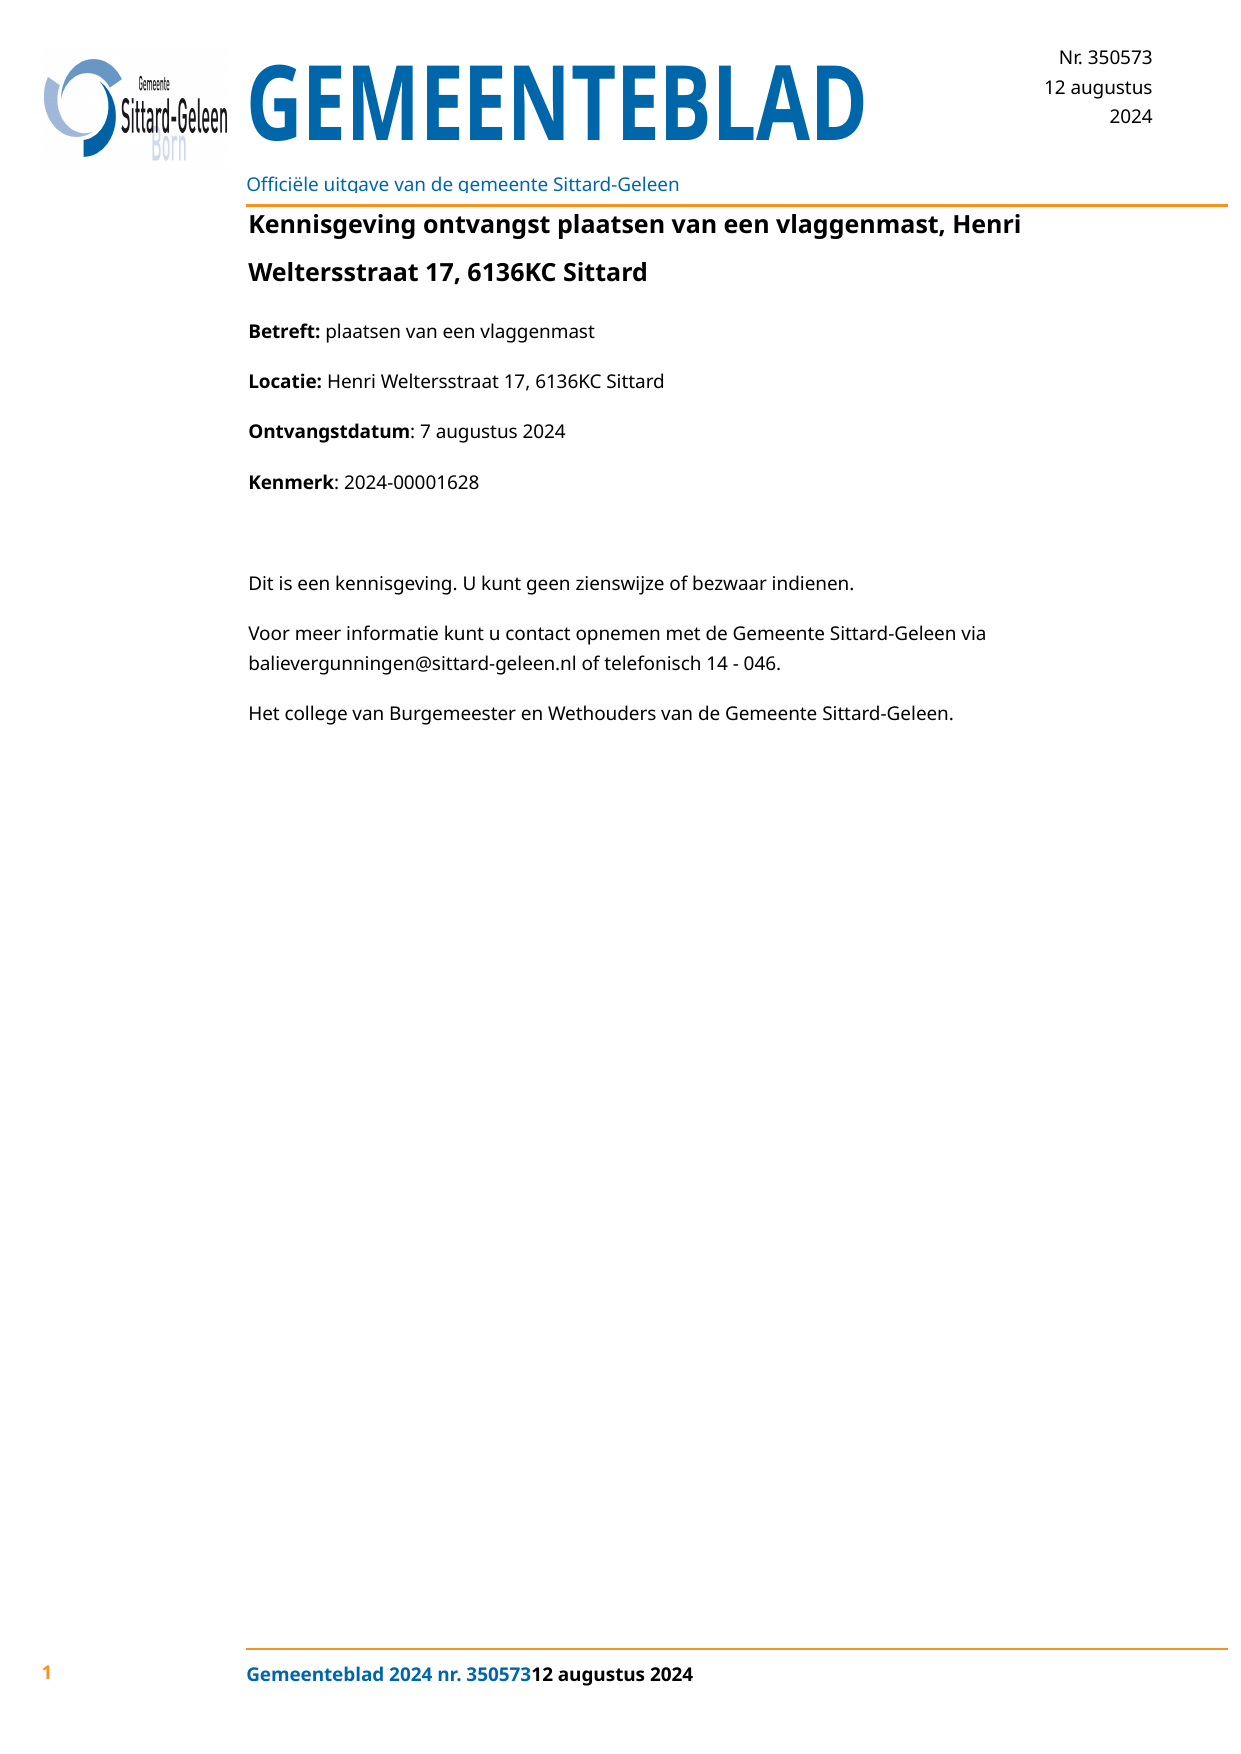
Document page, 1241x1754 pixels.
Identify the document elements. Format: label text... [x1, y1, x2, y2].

text Ontvangstdatum: 7 augustus 2024 [248, 419, 1152, 444]
text Dit is een kennisgeving. U kunt geen zienswijze of bezwaar indienen. [248, 570, 1152, 596]
text Kennisgeving ontvangst plaatsen van een vlaggenmast, Henri Weltersstraat 17, 6136KC Sittard [248, 207, 1152, 288]
text Voor meer informatie kunt u contact opnemen met de Gemeente Sittard-Geleen via balievergunningen@sittard-geleen.nl of telefonisch 14 - 046. [248, 620, 1152, 676]
text Kenmerk: 2024-00001628 [248, 469, 1152, 495]
text Het college van Burgemeester en Wethouders van de Gemeente Sittard-Geleen. [248, 700, 1152, 726]
picture [41, 47, 231, 172]
text Locatie: Henri Weltersstraat 17, 6136KC Sittard [248, 368, 1152, 394]
text Betreft: plaatsen van een vlaggenmast [248, 318, 1152, 344]
